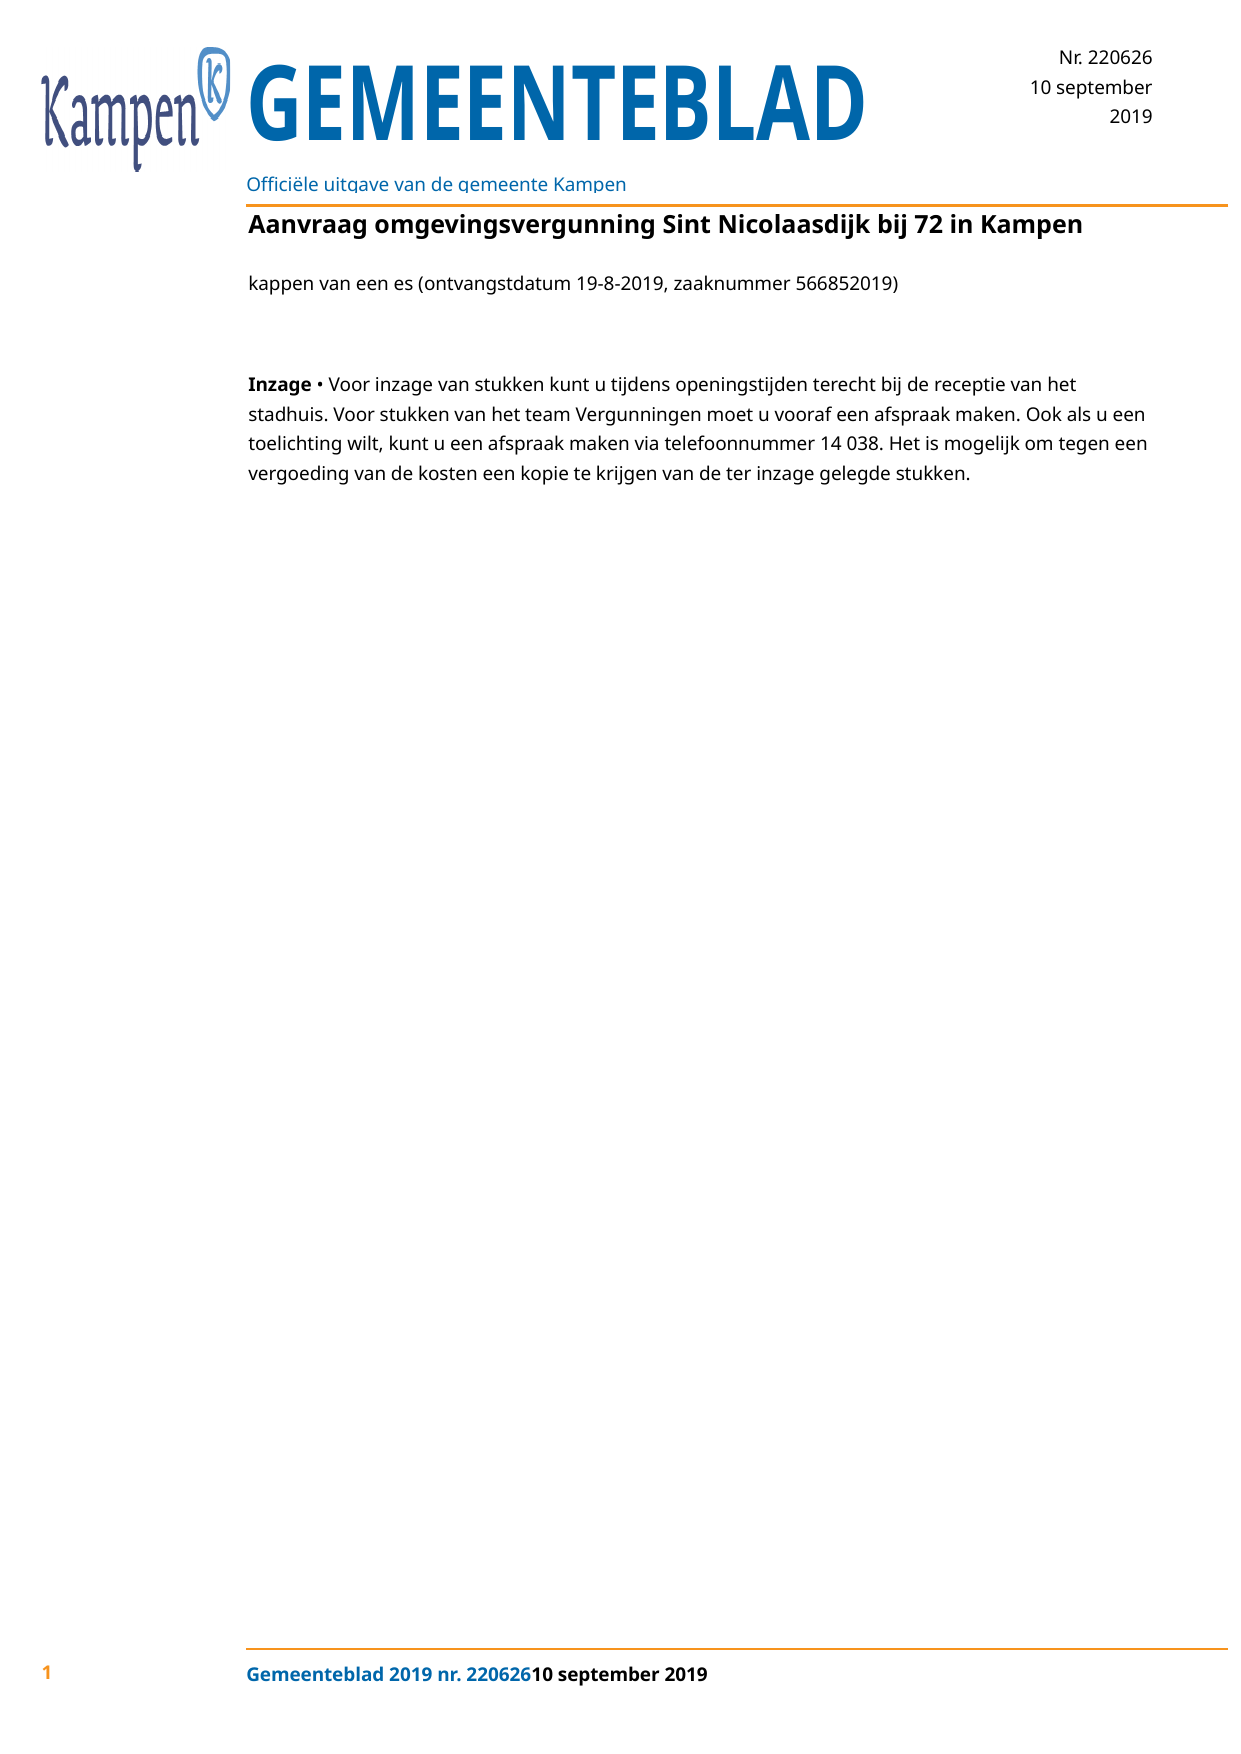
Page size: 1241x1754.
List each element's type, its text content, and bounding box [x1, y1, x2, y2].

text kappen van een es (ontvangstdatum 19-8-2019, zaaknummer 566852019) [248, 270, 1152, 296]
text Aanvraag omgevingsvergunning Sint Nicolaasdijk bij 72 in Kampen [248, 207, 1152, 241]
text Inzage • Voor inzage van stukken kunt u tijdens openingstijden terecht bij de receptie van het stadhuis. Voor stukken van het team Vergunningen moet u vooraf een afspraak maken. Ook als u een toelichting wilt, kunt u een afspraak maken via telefoonnummer 14 038. Het is mogelijk om tegen een vergoeding van de kosten een kopie te krijgen van de ter inzage gelegde stukken. [248, 371, 1152, 486]
picture [41, 47, 231, 172]
